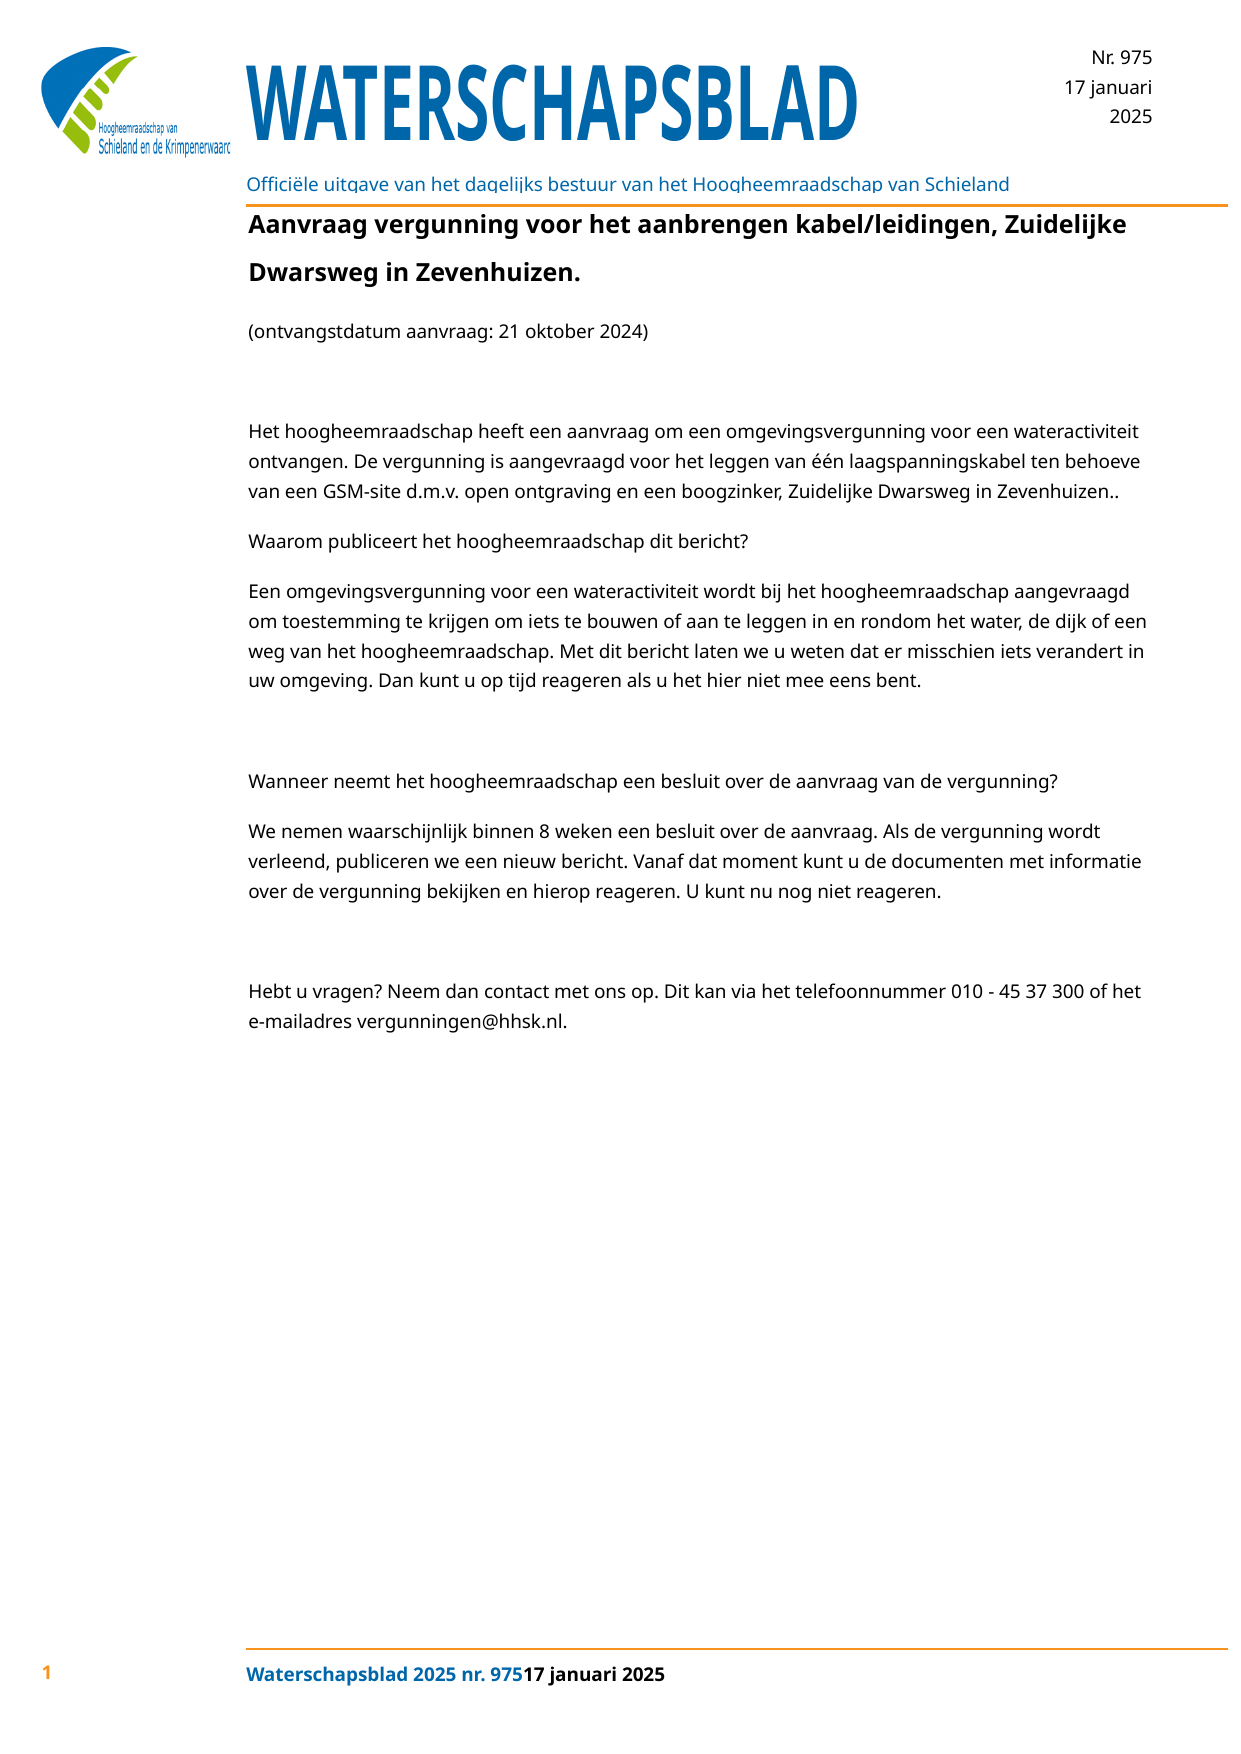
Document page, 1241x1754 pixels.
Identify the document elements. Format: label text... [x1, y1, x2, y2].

text Aanvraag vergunning voor het aanbrengen kabel/leidingen, Zuidelijke Dwarsweg in Zevenhuizen. [248, 207, 1152, 288]
text Het hoogheemraadschap heeft een aanvraag om een omgevingsvergunning voor een wateractiviteit ontvangen. De vergunning is aangevraagd voor het leggen van één laagspanningskabel ten behoeve van een GSM-site d.m.v. open ontgraving en een boogzinker, Zuidelijke Dwarsweg in Zevenhuizen.. [248, 419, 1152, 504]
text Waarom publiceert het hoogheemraadschap dit bericht? [248, 528, 1152, 554]
text Wanneer neemt het hoogheemraadschap een besluit over de aanvraag van de vergunning? [248, 768, 1152, 794]
text Hebt u vragen? Neem dan contact met ons op. Dit kan via het telefoonnummer 010 - 45 37 300 of het e-mailadres vergunningen@hhsk.nl. [248, 979, 1152, 1034]
text (ontvangstdatum aanvraag: 21 oktober 2024) [248, 318, 1152, 344]
text We nemen waarschijnlijk binnen 8 weken een besluit over de aanvraag. Als de vergunning wordt verleend, publiceren we een nieuw bericht. Vanaf dat moment kunt u de documenten met informatie over de vergunning bekijken en hierop reageren. U kunt nu nog niet reageren. [248, 819, 1152, 904]
text Een omgevingsvergunning voor een wateractiviteit wordt bij het hoogheemraadschap aangevraagd om toestemming te krijgen om iets te bouwen of aan te leggen in en rondom het water, de dijk of een weg van het hoogheemraadschap. Met dit bericht laten we u weten dat er misschien iets verandert in uw omgeving. Dan kunt u op tijd reageren als u het hier niet mee eens bent. [248, 579, 1152, 693]
picture [41, 47, 231, 172]
